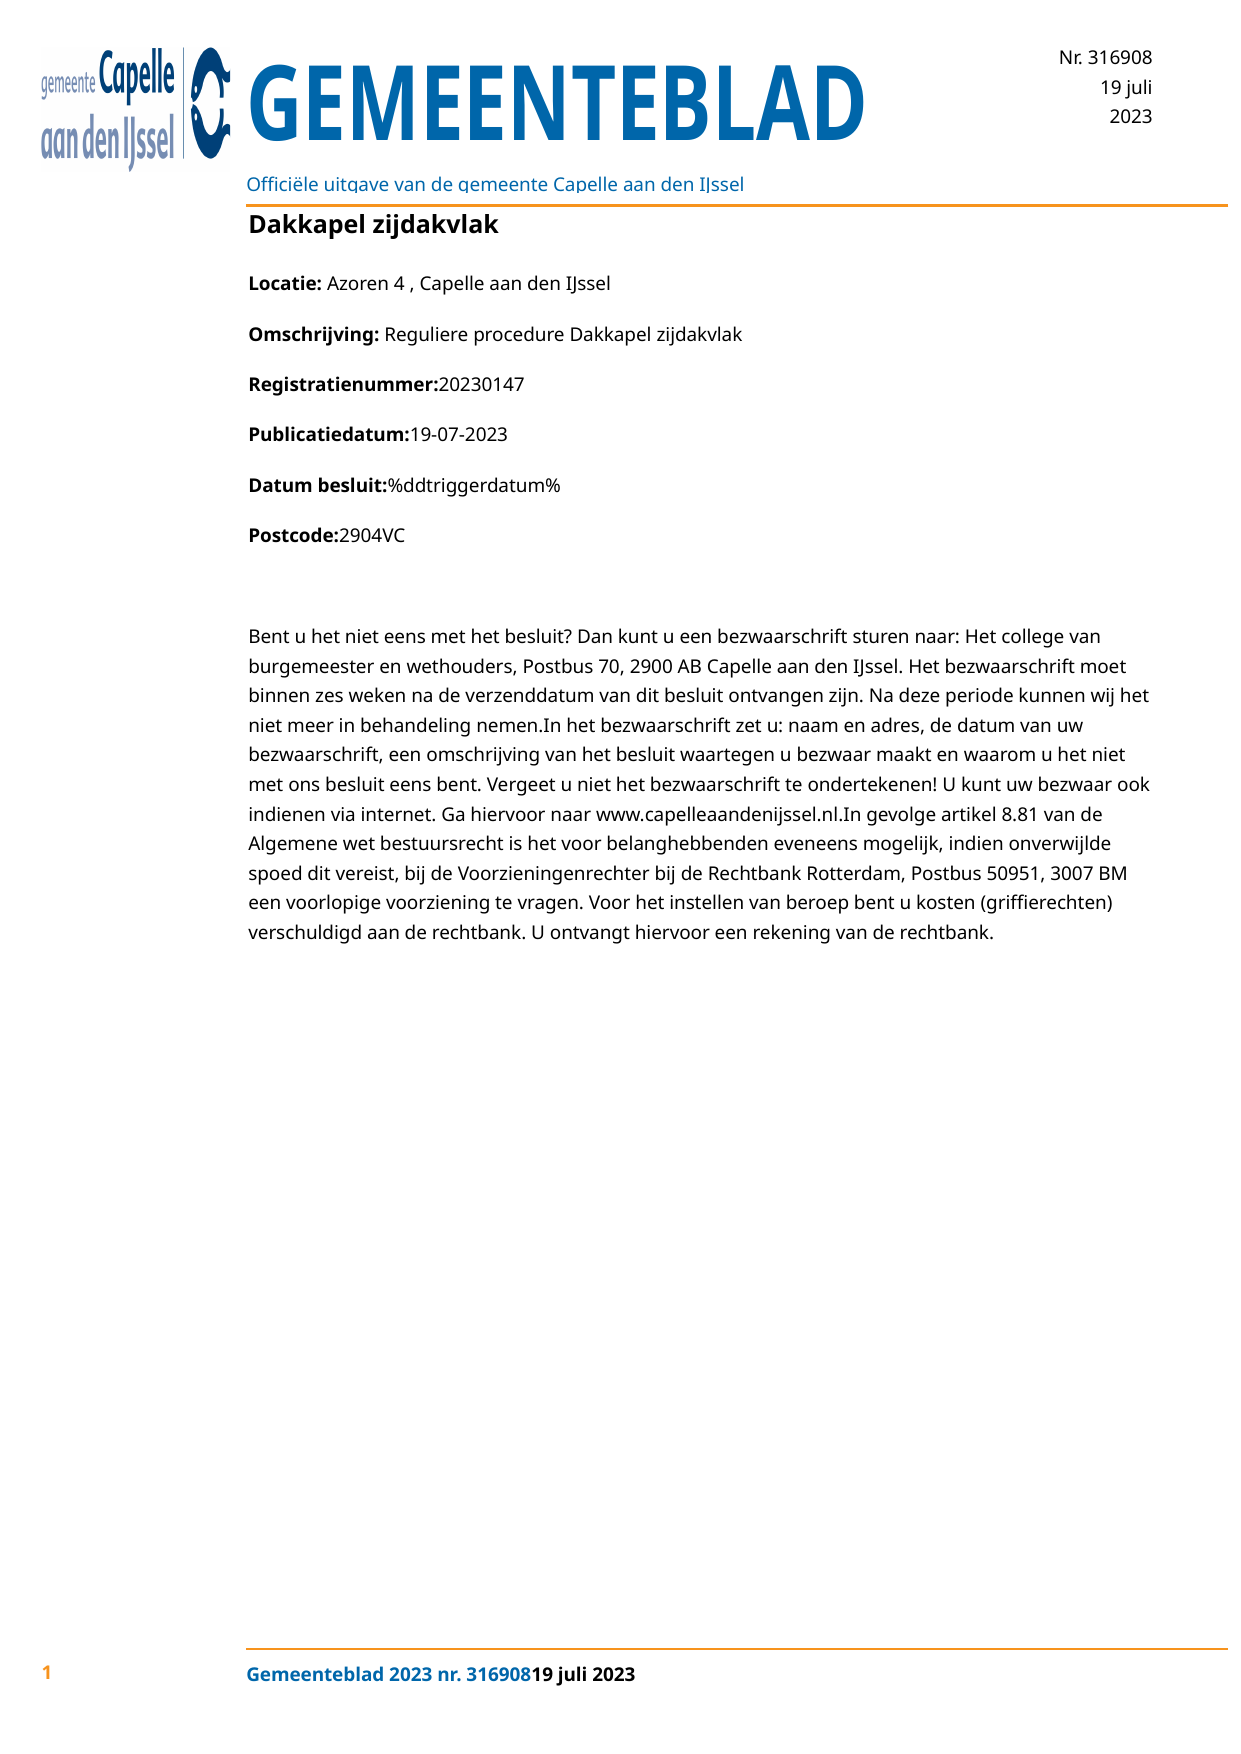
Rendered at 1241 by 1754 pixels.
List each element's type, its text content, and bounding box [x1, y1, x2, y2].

text Registratienummer:20230147 [248, 371, 1152, 397]
text Publicatiedatum:19-07-2023 [248, 422, 1152, 447]
text Locatie: Azoren 4 , Capelle aan den IJssel [248, 270, 1152, 296]
picture [41, 47, 231, 172]
text Bent u het niet eens met het besluit? Dan kunt u een bezwaarschrift sturen naar: Het college van burgemeester en wethouders, Postbus 70, 2900 AB Capelle aan den IJssel. Het bezwaarschrift moet binnen zes weken na de verzenddatum van dit besluit ontvangen zijn. Na deze periode kunnen wij het niet meer in behandeling nemen.In het bezwaarschrift zet u: naam en adres, de datum van uw bezwaarschrift, een omschrijving van het besluit waartegen u bezwaar maakt en waarom u het niet met ons besluit eens bent. Vergeet u niet het bezwaarschrift te ondertekenen! U kunt uw bezwaar ook indienen via internet. Ga hiervoor naar www.capelleaandenijssel.nl.In gevolge artikel 8.81 van de Algemene wet bestuursrecht is het voor belanghebbenden eveneens mogelijk, indien onverwijlde spoed dit vereist, bij de Voorzieningenrechter bij de Rechtbank Rotterdam, Postbus 50951, 3007 BM een voorlopige voorziening te vragen. Voor het instellen van beroep bent u kosten (griffierechten) verschuldigd aan de rechtbank. U ontvangt hiervoor een rekening van de rechtbank. [248, 623, 1152, 945]
text Datum besluit:%ddtriggerdatum% [248, 472, 1152, 498]
text Postcode:2904VC [248, 522, 1152, 548]
text Omschrijving: Reguliere procedure Dakkapel zijdakvlak [248, 321, 1152, 346]
text Dakkapel zijdakvlak [248, 207, 1152, 241]
